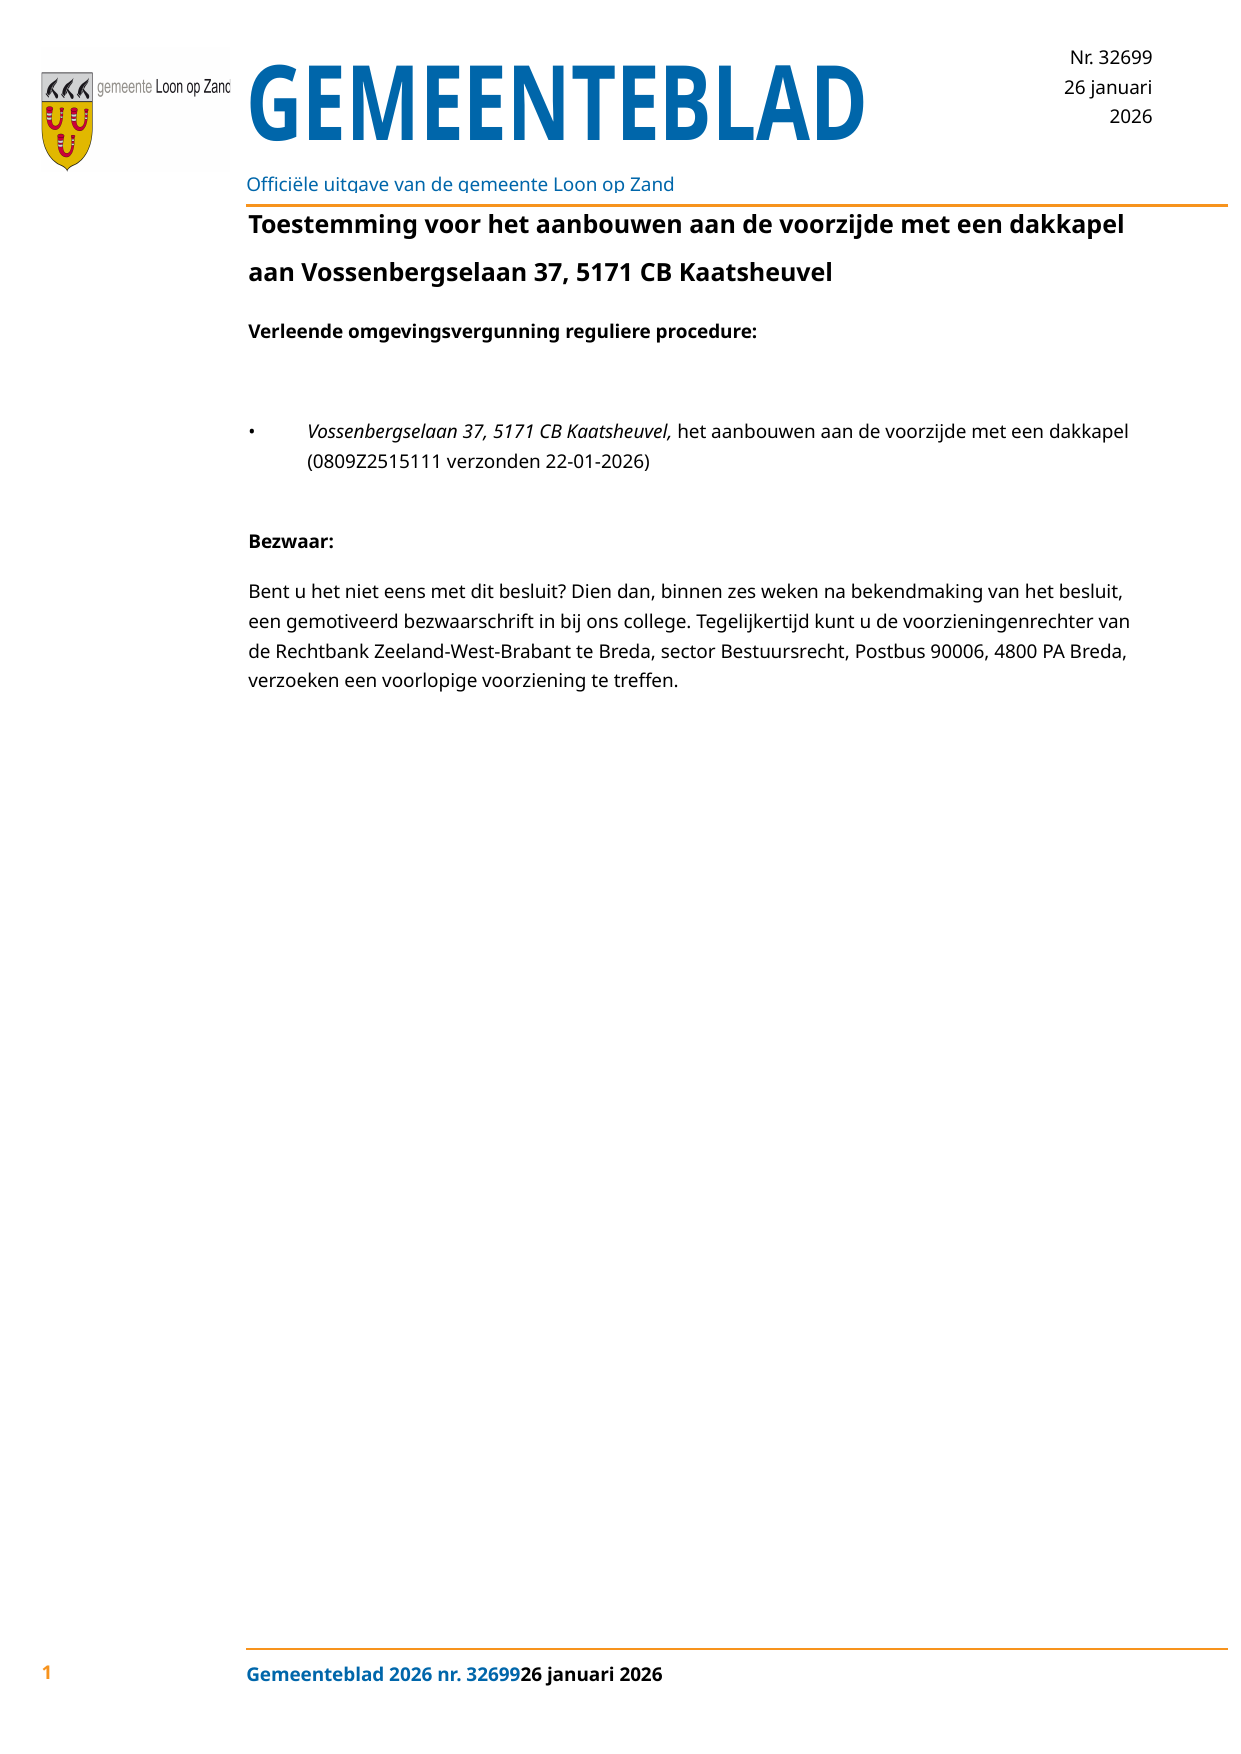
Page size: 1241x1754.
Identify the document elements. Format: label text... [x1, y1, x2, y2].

text Bezwaar: [248, 528, 1152, 554]
text Toestemming voor het aanbouwen aan de voorzijde met een dakkapel aan Vossenbergselaan 37, 5171 CB Kaatsheuvel [248, 207, 1152, 288]
list Vossenbergselaan 37, 5171 CB Kaatsheuvel, het aanbouwen aan de voorzijde met een dakkapel (0809Z2515111 verzonden 22-01-2026) [248, 419, 1152, 474]
picture [41, 47, 231, 172]
text Verleende omgevingsvergunning reguliere procedure: [248, 318, 1152, 344]
text Bent u het niet eens met dit besluit? Dien dan, binnen zes weken na bekendmaking van het besluit, een gemotiveerd bezwaarschrift in bij ons college. Tegelijkertijd kunt u de voorzieningenrechter van de Rechtbank Zeeland-West-Brabant te Breda, sector Bestuursrecht, Postbus 90006, 4800 PA Breda, verzoeken een voorlopige voorziening te treffen. [248, 579, 1152, 693]
